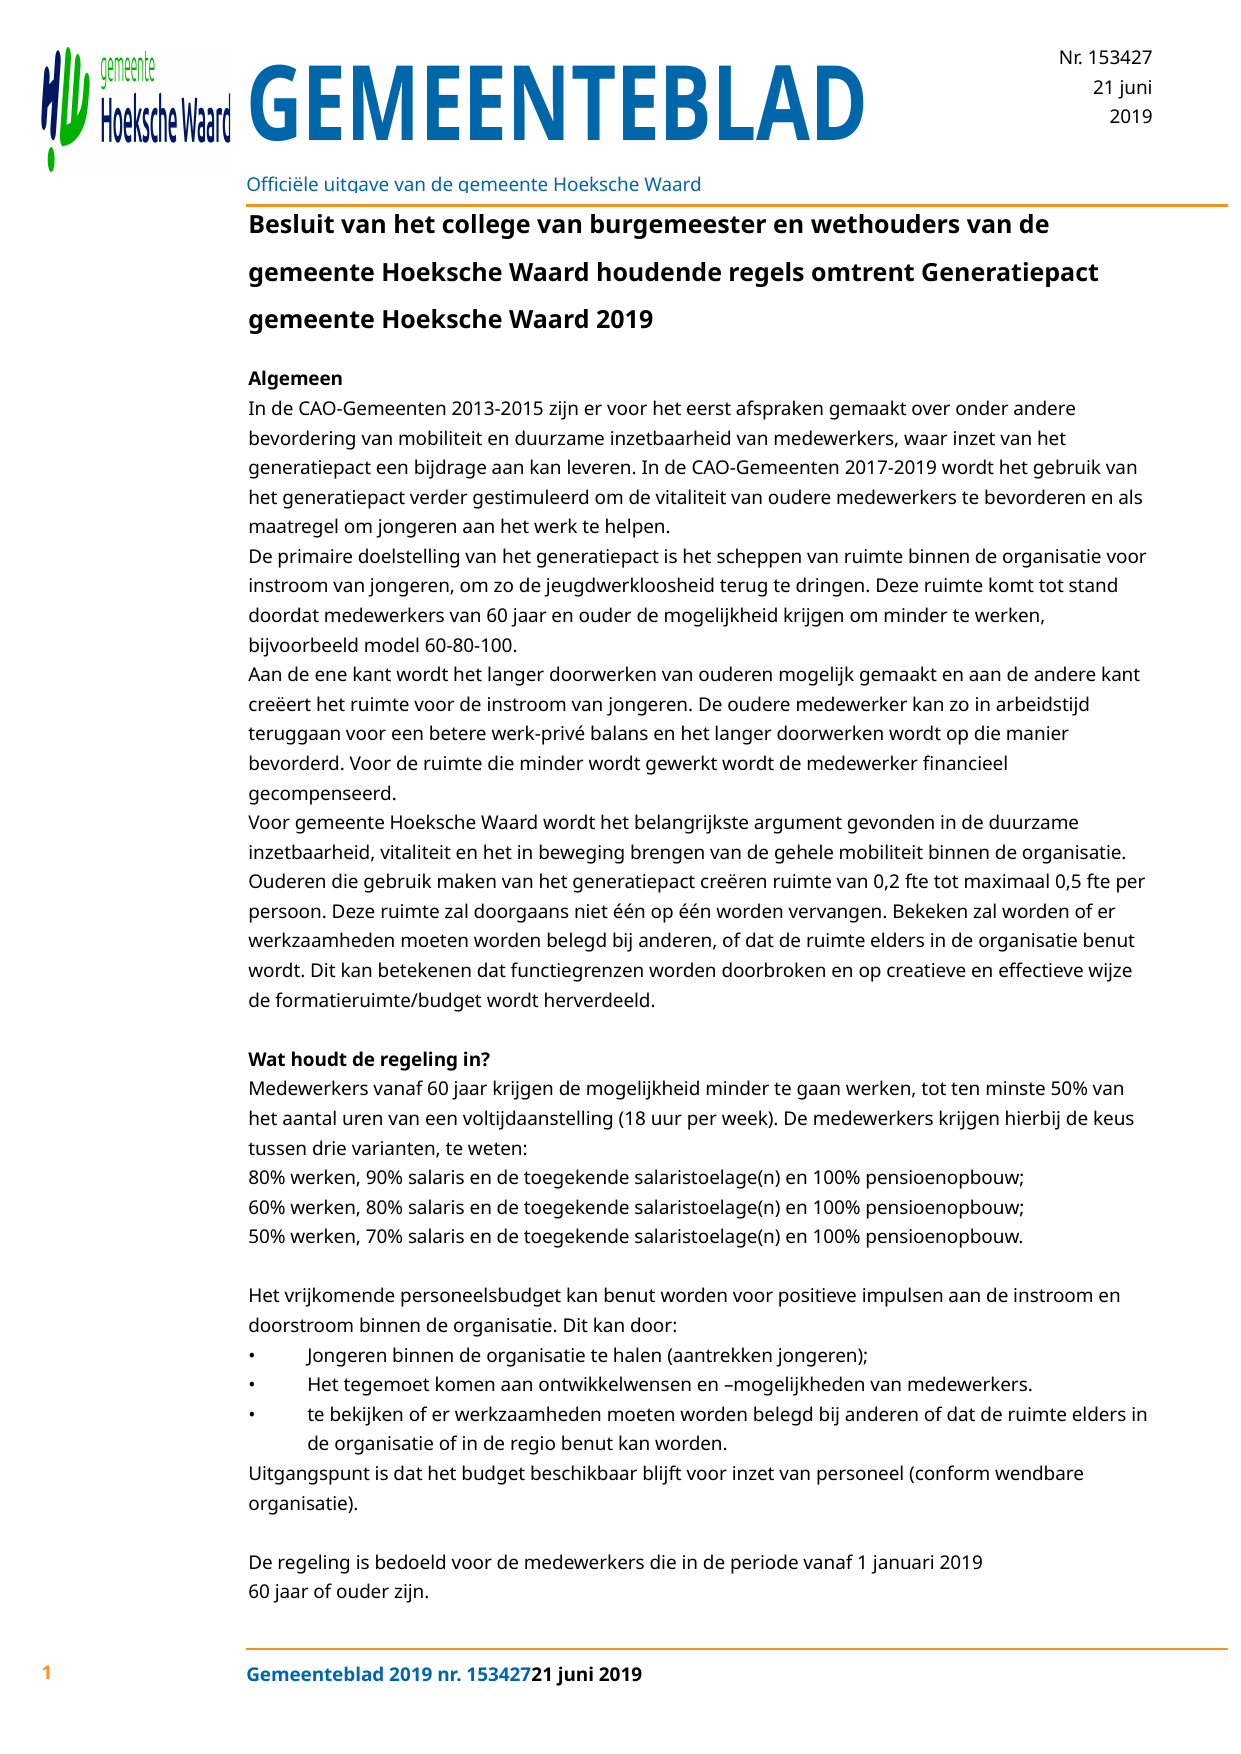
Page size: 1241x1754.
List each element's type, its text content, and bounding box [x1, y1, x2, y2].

text Algemeen [248, 366, 1152, 391]
text 80% werken, 90% salaris en de toegekende salaristoelage(n) en 100% pensioenopbouw; [248, 1164, 1152, 1190]
text 60 jaar of ouder zijn. [248, 1578, 1152, 1604]
text De primaire doelstelling van het generatiepact is het scheppen van ruimte binnen de organisatie voor instroom van jongeren, om zo de jeugdwerkloosheid terug te dringen. Deze ruimte komt tot stand doordat medewerkers van 60 jaar en ouder de mogelijkheid krijgen om minder te werken, bijvoorbeeld model 60-80-100. [248, 543, 1152, 657]
text Het vrijkomende personeelsbudget kan benut worden voor positieve impulsen aan de instroom en doorstroom binnen de organisatie. Dit kan door: [248, 1283, 1152, 1338]
text Uitgangspunt is dat het budget beschikbaar blijft voor inzet van personeel (conform wendbare organisatie). [248, 1460, 1152, 1515]
list Het tegemoet komen aan ontwikkelwensen en –mogelijkheden van medewerkers. [248, 1371, 1152, 1397]
text Medewerkers vanaf 60 jaar krijgen de mogelijkheid minder te gaan werken, tot ten minste 50% van het aantal uren van een voltijdaanstelling (18 uur per week). De medewerkers krijgen hierbij de keus tussen drie varianten, te weten: [248, 1076, 1152, 1160]
text Aan de ene kant wordt het langer doorwerken van ouderen mogelijk gemaakt en aan de andere kant creëert het ruimte voor de instroom van jongeren. De oudere medewerker kan zo in arbeidstijd teruggaan voor een betere werk-privé balans en het langer doorwerken wordt op die manier bevorderd. Voor de ruimte die minder wordt gewerkt wordt de medewerker financieel gecompenseerd. [248, 661, 1152, 805]
text Wat houdt de regeling in? [248, 1046, 1152, 1072]
text In de CAO-Gemeenten 2013-2015 zijn er voor het eerst afspraken gemaakt over onder andere bevordering van mobiliteit en duurzame inzetbaarheid van medewerkers, waar inzet van het generatiepact een bijdrage aan kan leveren. In de CAO-Gemeenten 2017-2019 wordt het gebruik van het generatiepact verder gestimuleerd om de vitaliteit van oudere medewerkers te bevorderen en als maatregel om jongeren aan het werk te helpen. [248, 395, 1152, 539]
text Voor gemeente Hoeksche Waard wordt het belangrijkste argument gevonden in de duurzame inzetbaarheid, vitaliteit en het in beweging brengen van de gehele mobiliteit binnen de organisatie. Ouderen die gebruik maken van het generatiepact creëren ruimte van 0,2 fte tot maximaal 0,5 fte per persoon. Deze ruimte zal doorgaans niet één op één worden vervangen. Bekeken zal worden of er werkzaamheden moeten worden belegd bij anderen, of dat de ruimte elders in de organisatie benut wordt. Dit kan betekenen dat functiegrenzen worden doorbroken en op creatieve en effectieve wijze de formatieruimte/budget wordt herverdeeld. [248, 809, 1152, 1012]
text 60% werken, 80% salaris en de toegekende salaristoelage(n) en 100% pensioenopbouw; [248, 1194, 1152, 1219]
text 50% werken, 70% salaris en de toegekende salaristoelage(n) en 100% pensioenopbouw. [248, 1223, 1152, 1249]
text De regeling is bedoeld voor de medewerkers die in de periode vanaf 1 januari 2019 [248, 1549, 1152, 1574]
picture [41, 47, 231, 172]
list Jongeren binnen de organisatie te halen (aantrekken jongeren); [248, 1342, 1152, 1367]
list te bekijken of er werkzaamheden moeten worden belegd bij anderen of dat de ruimte elders in de organisatie of in de regio benut kan worden. [248, 1401, 1152, 1456]
text Besluit van het college van burgemeester en wethouders van de gemeente Hoeksche Waard houdende regels omtrent Generatiepact gemeente Hoeksche Waard 2019 [248, 207, 1152, 336]
